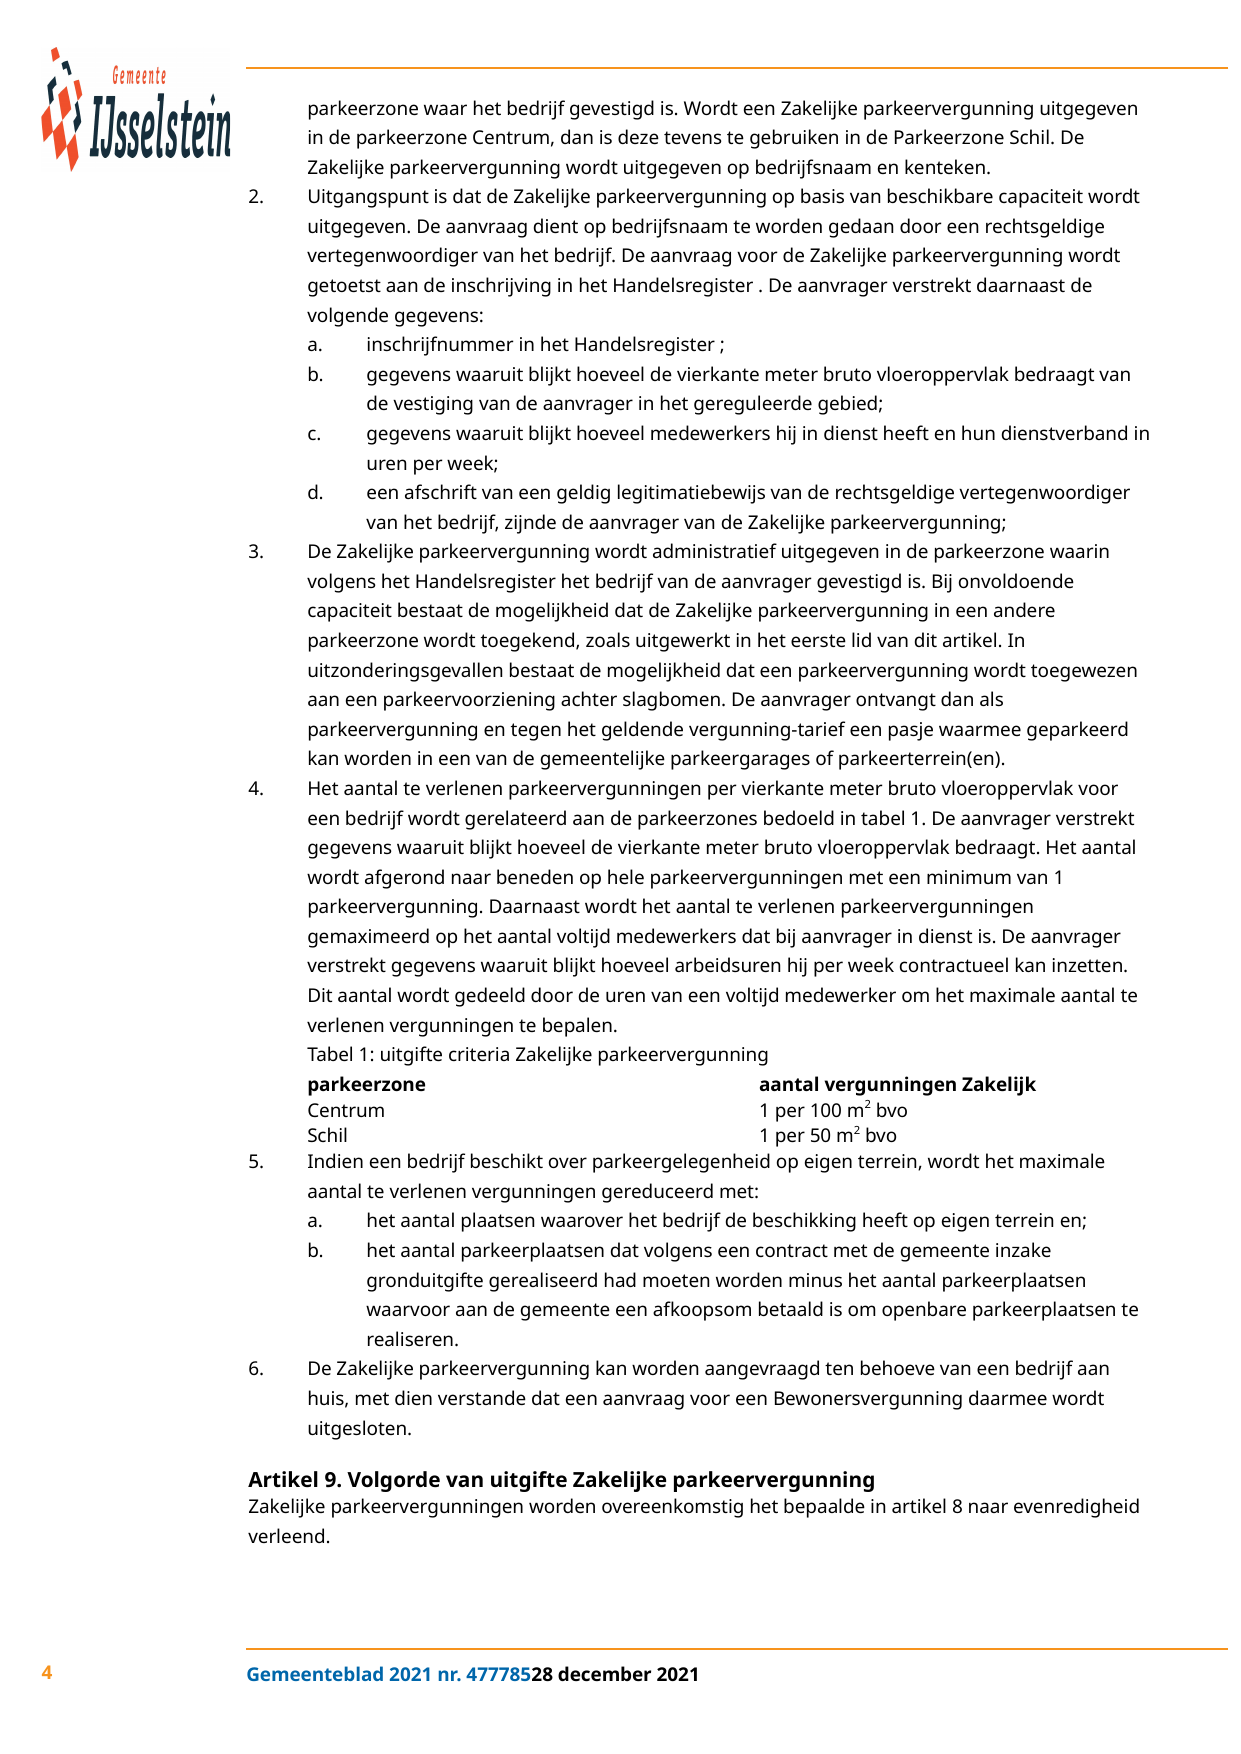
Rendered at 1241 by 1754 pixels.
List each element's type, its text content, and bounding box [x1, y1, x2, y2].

text Zakelijke parkeervergunningen worden overeenkomstig het bepaalde in artikel 8 naar evenredigheid verleend. [248, 1493, 1152, 1549]
list Indien een bedrijf beschikt over parkeergelegenheid op eigen terrein, wordt het maximale aantal te verlenen vergunningen gereduceerd met: [248, 1148, 1152, 1204]
table_cell 1 per 100 m2 bvo [759, 1097, 1211, 1123]
table_header parkeerzone [307, 1071, 759, 1097]
picture [41, 47, 231, 172]
table_cell Centrum [307, 1097, 759, 1123]
list gegevens waaruit blijkt hoeveel de vierkante meter bruto vloeroppervlak bedraagt van de vestiging van de aanvrager in het gereguleerde gebied; [307, 361, 1152, 416]
list Het aantal te verlenen parkeervergunningen per vierkante meter bruto vloeroppervlak voor een bedrijf wordt gerelateerd aan de parkeerzones bedoeld in tabel 1. De aanvrager verstrekt gegevens waaruit blijkt hoeveel de vierkante meter bruto vloeroppervlak bedraagt. Het aantal wordt afgerond naar beneden op hele parkeervergunningen met een minimum van 1 parkeervergunning. Daarnaast wordt het aantal te verlenen parkeervergunningen gemaximeerd op het aantal voltijd medewerkers dat bij aanvrager in dienst is. De aanvrager verstrekt gegevens waaruit blijkt hoeveel arbeidsuren hij per week contractueel kan inzetten. Dit aantal wordt gedeeld door de uren van een voltijd medewerker om het maximale aantal te verlenen vergunningen te bepalen. [248, 775, 1152, 1038]
text Artikel 9. Volgorde van uitgifte Zakelijke parkeervergunning [248, 1465, 1152, 1493]
list De Zakelijke parkeervergunning wordt administratief uitgegeven in de parkeerzone waarin volgens het Handelsregister het bedrijf van de aanvrager gevestigd is. Bij onvoldoende capaciteit bestaat de mogelijkheid dat de Zakelijke parkeervergunning in een andere parkeerzone wordt toegekend, zoals uitgewerkt in het eerste lid van dit artikel. In uitzonderingsgevallen bestaat de mogelijkheid dat een parkeervergunning wordt toegewezen aan een parkeervoorziening achter slagbomen. De aanvrager ontvangt dan als parkeervergunning en tegen het geldende vergunning-tarief een pasje waarmee geparkeerd kan worden in een van de gemeentelijke parkeergarages of parkeerterrein(en). [248, 538, 1152, 771]
table_header aantal vergunningen Zakelijk [759, 1071, 1211, 1097]
list het aantal plaatsen waarover het bedrijf de beschikking heeft op eigen terrein en; [307, 1208, 1152, 1233]
list het aantal parkeerplaatsen dat volgens een contract met de gemeente inzake gronduitgifte gerealiseerd had moeten worden minus het aantal parkeerplaatsen waarvoor aan de gemeente een afkoopsom betaald is om openbare parkeerplaatsen te realiseren. [307, 1237, 1152, 1352]
list een afschrift van een geldig legitimatiebewijs van de rechtsgeldige vertegenwoordiger van het bedrijf, zijnde de aanvrager van de Zakelijke parkeervergunning; [307, 479, 1152, 535]
table_cell Schil [307, 1123, 759, 1148]
list gegevens waaruit blijkt hoeveel medewerkers hij in dienst heeft en hun dienstverband in uren per week; [307, 420, 1152, 476]
list De Zakelijke parkeervergunning kan worden aangevraagd ten behoeve van een bedrijf aan huis, met dien verstande dat een aanvraag voor een Bewonersvergunning daarmee wordt uitgesloten. [248, 1356, 1152, 1440]
list parkeerzone waar het bedrijf gevestigd is. Wordt een Zakelijke parkeervergunning uitgegeven in de parkeerzone Centrum, dan is deze tevens te gebruiken in de Parkeerzone Schil. De Zakelijke parkeervergunning wordt uitgegeven op bedrijfsnaam en kenteken. [248, 95, 1152, 180]
table_cell 1 per 50 m2 bvo [759, 1123, 1211, 1148]
list Tabel 1: uitgifte criteria Zakelijke parkeervergunning [248, 1041, 1152, 1067]
list inschrijfnummer in het Handelsregister ; [307, 331, 1152, 357]
list Uitgangspunt is dat de Zakelijke parkeervergunning op basis van beschikbare capaciteit wordt uitgegeven. De aanvraag dient op bedrijfsnaam te worden gedaan door een rechtsgeldige vertegenwoordiger van het bedrijf. De aanvraag voor de Zakelijke parkeervergunning wordt getoetst aan de inschrijving in het Handelsregister . De aanvrager verstrekt daarnaast de volgende gegevens: [248, 183, 1152, 328]
